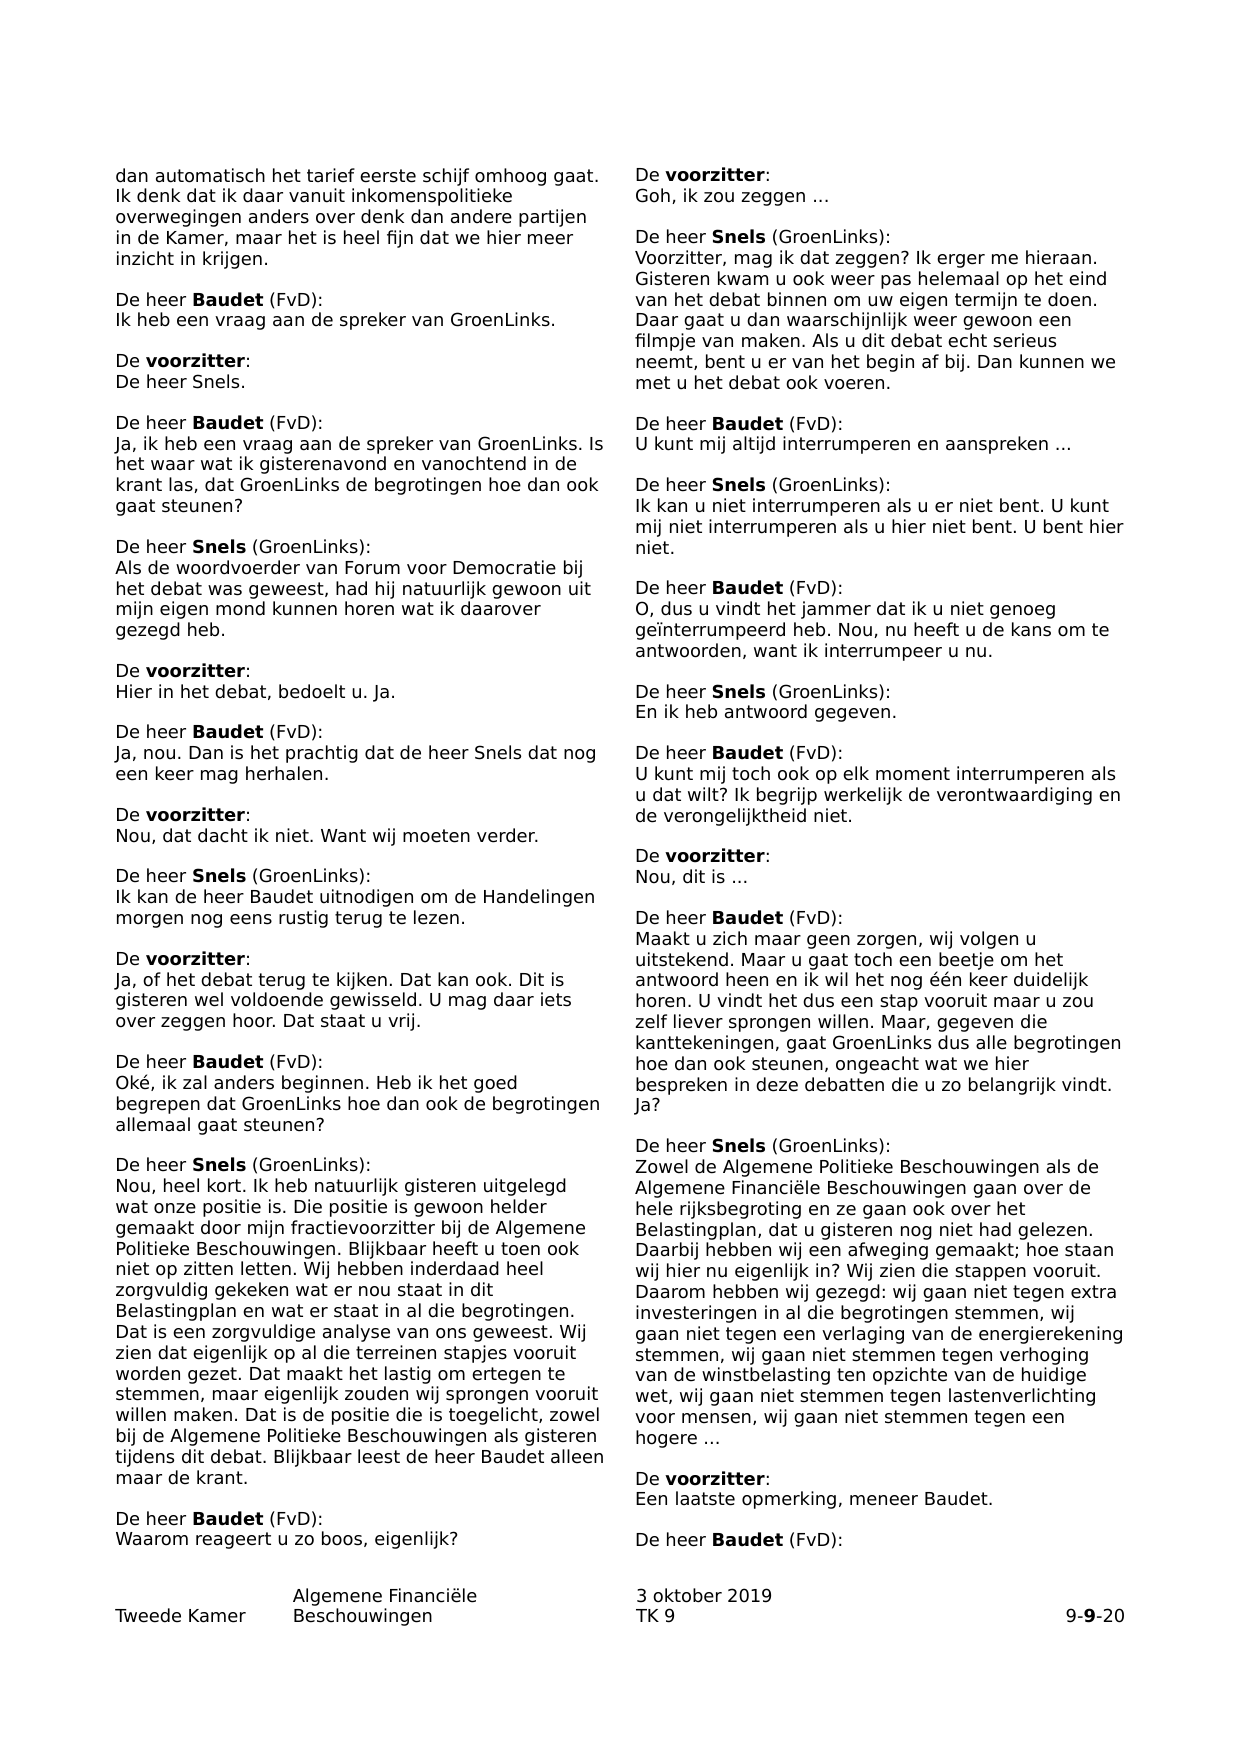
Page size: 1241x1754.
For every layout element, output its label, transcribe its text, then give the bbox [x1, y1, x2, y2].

text Voorzitter, mag ik dat zeggen? Ik erger me hieraan. Gisteren kwam u ook weer pas helemaal op het eind van het debat binnen om uw eigen termijn te doen. Daar gaat u dan waarschijnlijk weer gewoon een filmpje van maken. Als u dit debat echt serieus neemt, bent u er van het begin af bij. Dan kunnen we met u het debat ook voeren. [635, 248, 1125, 393]
text Nou, dit is ... [635, 867, 1125, 888]
text Ik heb een vraag aan de spreker van GroenLinks. [115, 310, 605, 331]
text De heer Snels (GroenLinks): [115, 1155, 605, 1176]
text De heer Snels (GroenLinks): [115, 866, 605, 887]
text Maakt u zich maar geen zorgen, wij volgen u uitstekend. Maar u gaat toch een beetje om het antwoord heen en ik wil het nog één keer duidelijk horen. U vindt het dus een stap vooruit maar u zou zelf liever sprongen willen. Maar, gegeven die kanttekeningen, gaat GroenLinks dus alle begrotingen hoe dan ook steunen, ongeacht wat we hier bespreken in deze debatten die u zo belangrijk vindt. Ja? [635, 928, 1125, 1116]
text De heer Snels. [115, 372, 605, 393]
text Goh, ik zou zeggen ... [635, 186, 1125, 207]
text Hier in het debat, bedoelt u. Ja. [115, 681, 605, 702]
text En ik heb antwoord gegeven. [635, 702, 1125, 723]
text Nou, dat dacht ik niet. Want wij moeten verder. [115, 825, 605, 846]
text De heer Baudet (FvD): [635, 413, 1125, 434]
text De heer Baudet (FvD): [115, 722, 605, 743]
text De heer Baudet (FvD): [115, 1508, 605, 1529]
text De heer Baudet (FvD): [115, 413, 605, 433]
text De heer Baudet (FvD): [115, 289, 605, 310]
text Nou, heel kort. Ik heb natuurlijk gisteren uitgelegd wat onze positie is. Die positie is gewoon helder gemaakt door mijn fractievoorzitter bij de Algemene Politieke Beschouwingen. Blijkbaar heeft u toen ook niet op zitten letten. Wij hebben inderdaad heel zorgvuldig gekeken wat er nou staat in dit Belastingplan en wat er staat in al die begrotingen. Dat is een zorgvuldige analyse van ons geweest. Wij zien dat eigenlijk op al die terreinen stapjes vooruit worden gezet. Dat maakt het lastig om ertegen te stemmen, maar eigenlijk zouden wij sprongen vooruit willen maken. Dat is de positie die is toegelicht, zowel bij de Algemene Politieke Beschouwingen als gisteren tijdens dit debat. Blijkbaar leest de heer Baudet alleen maar de krant. [115, 1176, 605, 1488]
text De heer Baudet (FvD): [635, 908, 1125, 928]
text De heer Snels (GroenLinks): [635, 475, 1125, 496]
text Ja, nou. Dan is het prachtig dat de heer Snels dat nog een keer mag herhalen. [115, 743, 605, 785]
text Zowel de Algemene Politieke Beschouwingen als de Algemene Financiële Beschouwingen gaan over de hele rijksbegroting en ze gaan ook over het Belastingplan, dat u gisteren nog niet had gelezen. Daarbij hebben wij een afweging gemaakt; hoe staan wij hier nu eigenlijk in? Wij zien die stappen vooruit. Daarom hebben wij gezegd: wij gaan niet tegen extra investeringen in al die begrotingen stemmen, wij gaan niet tegen een verlaging van de energierekening stemmen, wij gaan niet stemmen tegen verhoging van de winstbelasting ten opzichte van de huidige wet, wij gaan niet stemmen tegen lastenverlichting voor mensen, wij gaan niet stemmen tegen een hogere ... [635, 1157, 1125, 1448]
text De voorzitter: [115, 805, 605, 825]
text De heer Snels (GroenLinks): [635, 1136, 1125, 1157]
text De voorzitter: [115, 949, 605, 969]
text De heer Baudet (FvD): [115, 1052, 605, 1073]
text Ja, of het debat terug te kijken. Dat kan ook. Dit is gisteren wel voldoende gewisseld. U mag daar iets over zeggen hoor. Dat staat u vrij. [115, 969, 605, 1032]
text Ik kan u niet interrumperen als u er niet bent. U kunt mij niet interrumperen als u hier niet bent. U bent hier niet. [635, 496, 1125, 558]
text Een laatste opmerking, meneer Baudet. [635, 1489, 1125, 1510]
text De heer Snels (GroenLinks): [635, 227, 1125, 248]
text Als de woordvoerder van Forum voor Democratie bij het debat was geweest, had hij natuurlijk gewoon uit mijn eigen mond kunnen horen wat ik daarover gezegd heb. [115, 557, 605, 641]
text De heer Snels (GroenLinks): [115, 537, 605, 557]
text U kunt mij toch ook op elk moment interrumperen als u dat wilt? Ik begrijp werkelijk de verontwaardiging en de verongelijktheid niet. [635, 764, 1125, 826]
text Oké, ik zal anders beginnen. Heb ik het goed begrepen dat GroenLinks hoe dan ook de begrotingen allemaal gaat steunen? [115, 1073, 605, 1135]
text O, dus u vindt het jammer dat ik u niet genoeg geïnterrumpeerd heb. Nou, nu heeft u de kans om te antwoorden, want ik interrumpeer u nu. [635, 599, 1125, 661]
text De heer Snels (GroenLinks): [635, 681, 1125, 702]
text De voorzitter: [115, 351, 605, 372]
text U kunt mij altijd interrumperen en aanspreken ... [635, 434, 1125, 455]
text De voorzitter: [635, 846, 1125, 867]
text Waarom reageert u zo boos, eigenlijk? [115, 1529, 605, 1550]
text De voorzitter: [115, 661, 605, 681]
text De heer Baudet (FvD): [635, 743, 1125, 764]
text De voorzitter: [635, 165, 1125, 186]
text dan automatisch het tarief eerste schijf omhoog gaat. Ik denk dat ik daar vanuit inkomenspolitieke overwegingen anders over denk dan andere partijen in de Kamer, maar het is heel fijn dat we hier meer inzicht in krijgen. [115, 165, 605, 269]
text Ik kan de heer Baudet uitnodigen om de Handelingen morgen nog eens rustig terug te lezen. [115, 887, 605, 929]
text De heer Baudet (FvD): [635, 578, 1125, 599]
text De heer Baudet (FvD): [635, 1530, 1125, 1551]
text De voorzitter: [635, 1468, 1125, 1489]
text Ja, ik heb een vraag aan de spreker van GroenLinks. Is het waar wat ik gisterenavond en vanochtend in de krant las, dat GroenLinks de begrotingen hoe dan ook gaat steunen? [115, 433, 605, 517]
